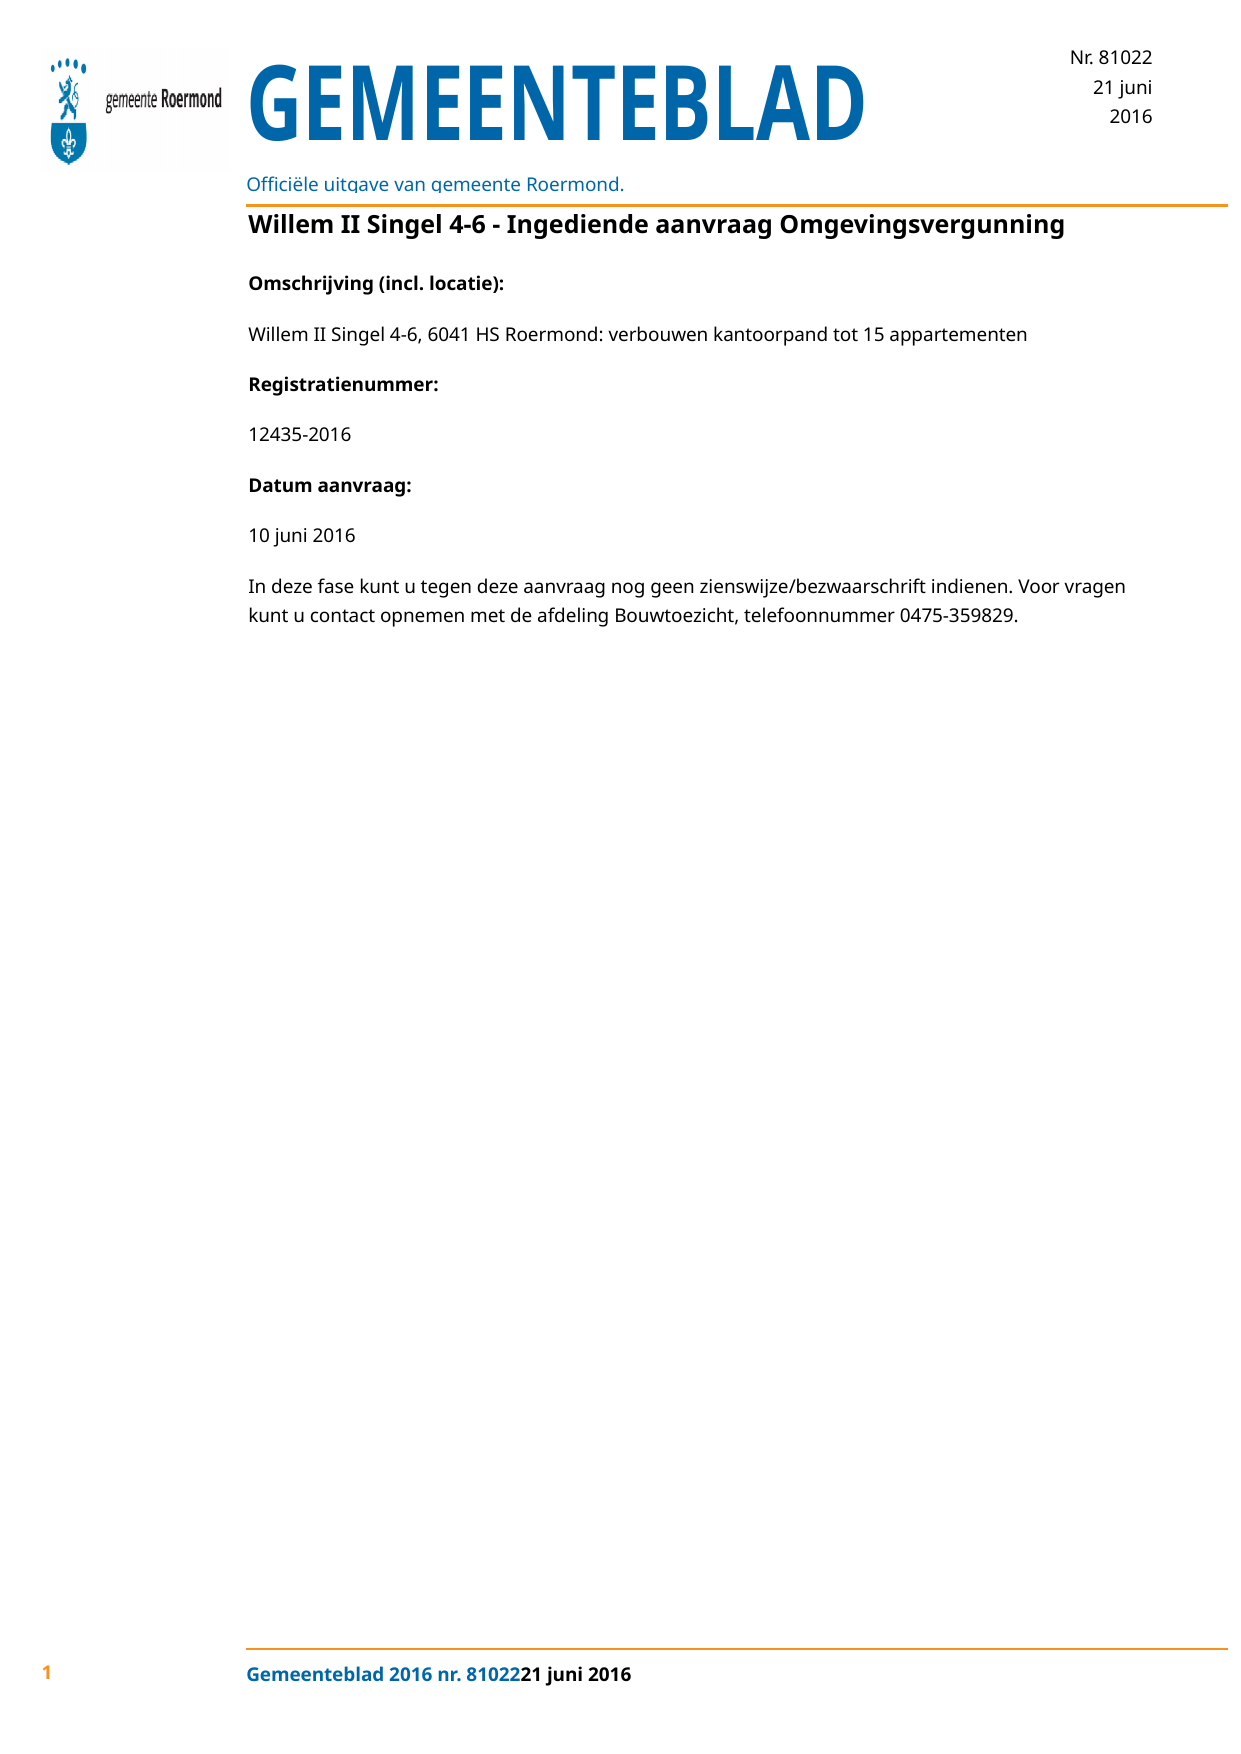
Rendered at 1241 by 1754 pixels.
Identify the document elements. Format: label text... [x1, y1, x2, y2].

text Registratienummer: [248, 371, 1152, 397]
text 12435-2016 [248, 422, 1152, 447]
text Willem II Singel 4-6, 6041 HS Roermond: verbouwen kantoorpand tot 15 appartementen [248, 321, 1152, 346]
text 10 juni 2016 [248, 522, 1152, 548]
text Omschrijving (incl. locatie): [248, 270, 1152, 296]
text In deze fase kunt u tegen deze aanvraag nog geen zienswijze/bezwaarschrift indienen. Voor vragen kunt u contact opnemen met de afdeling Bouwtoezicht, telefoonnummer 0475-359829. [248, 573, 1152, 628]
text Datum aanvraag: [248, 472, 1152, 498]
picture [41, 47, 231, 172]
text Willem II Singel 4-6 - Ingediende aanvraag Omgevingsvergunning [248, 207, 1152, 241]
